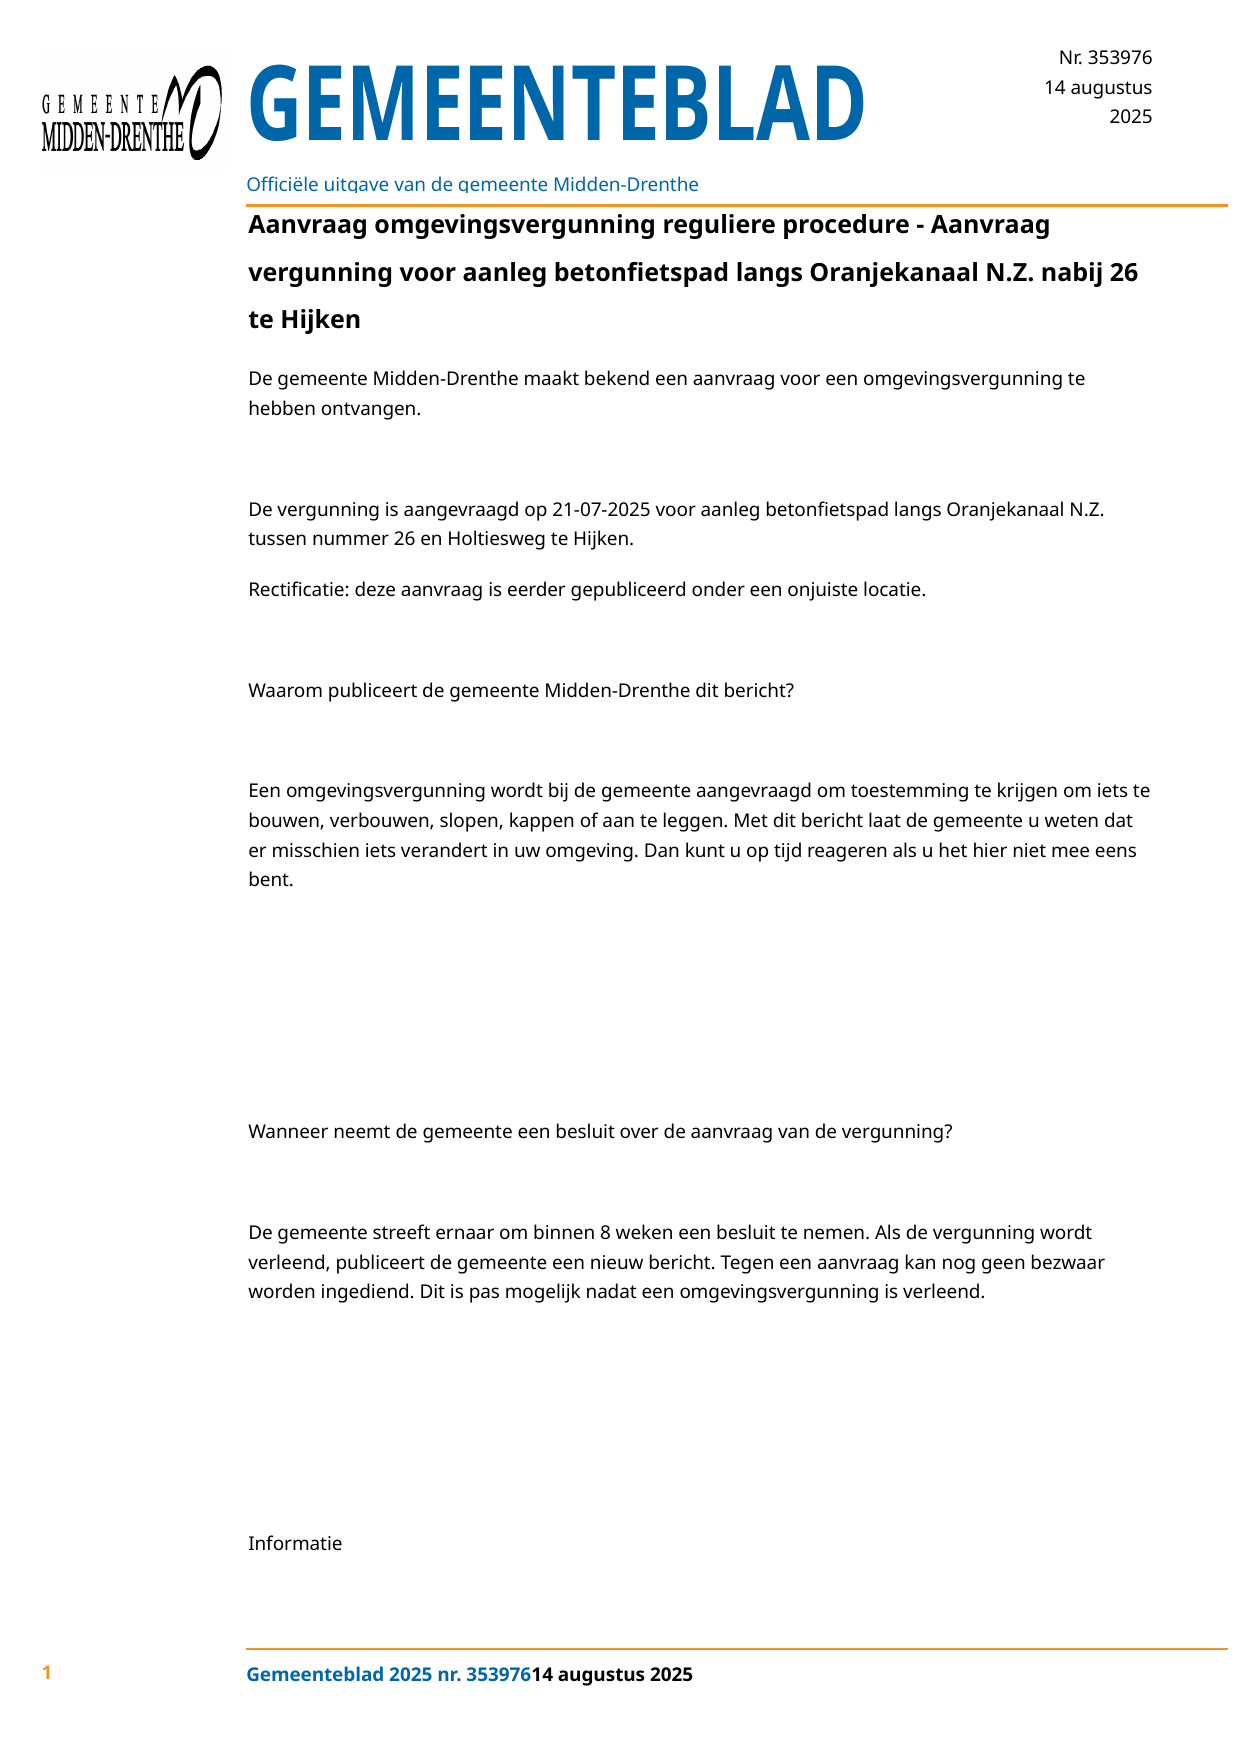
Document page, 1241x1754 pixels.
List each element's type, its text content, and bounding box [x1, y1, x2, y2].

text De gemeente Midden-Drenthe maakt bekend een aanvraag voor een omgevingsvergunning te hebben ontvangen. [248, 366, 1152, 421]
text Rectificatie: deze aanvraag is eerder gepubliceerd onder een onjuiste locatie. [248, 576, 1152, 602]
picture [41, 47, 231, 172]
text Een omgevingsvergunning wordt bij de gemeente aangevraagd om toestemming te krijgen om iets te bouwen, verbouwen, slopen, kappen of aan te leggen. Met dit bericht laat de gemeente u weten dat er misschien iets verandert in uw omgeving. Dan kunt u op tijd reageren als u het hier niet mee eens bent. [248, 778, 1152, 892]
text Wanneer neemt de gemeente een besluit over de aanvraag van de vergunning? [248, 1118, 1152, 1144]
text Aanvraag omgevingsvergunning reguliere procedure - Aanvraag vergunning voor aanleg betonfietspad langs Oranjekanaal N.Z. nabij 26 te Hijken [248, 207, 1152, 336]
text De gemeente streeft ernaar om binnen 8 weken een besluit te nemen. Als de vergunning wordt verleend, publiceert de gemeente een nieuw bericht. Tegen een aanvraag kan nog geen bezwaar worden ingediend. Dit is pas mogelijk nadat een omgevingsvergunning is verleend. [248, 1219, 1152, 1304]
text Informatie [248, 1531, 1152, 1556]
text De vergunning is aangevraagd op 21-07-2025 voor aanleg betonfietspad langs Oranjekanaal N.Z. tussen nummer 26 en Holtiesweg te Hijken. [248, 496, 1152, 551]
text Waarom publiceert de gemeente Midden-Drenthe dit bericht? [248, 677, 1152, 702]
